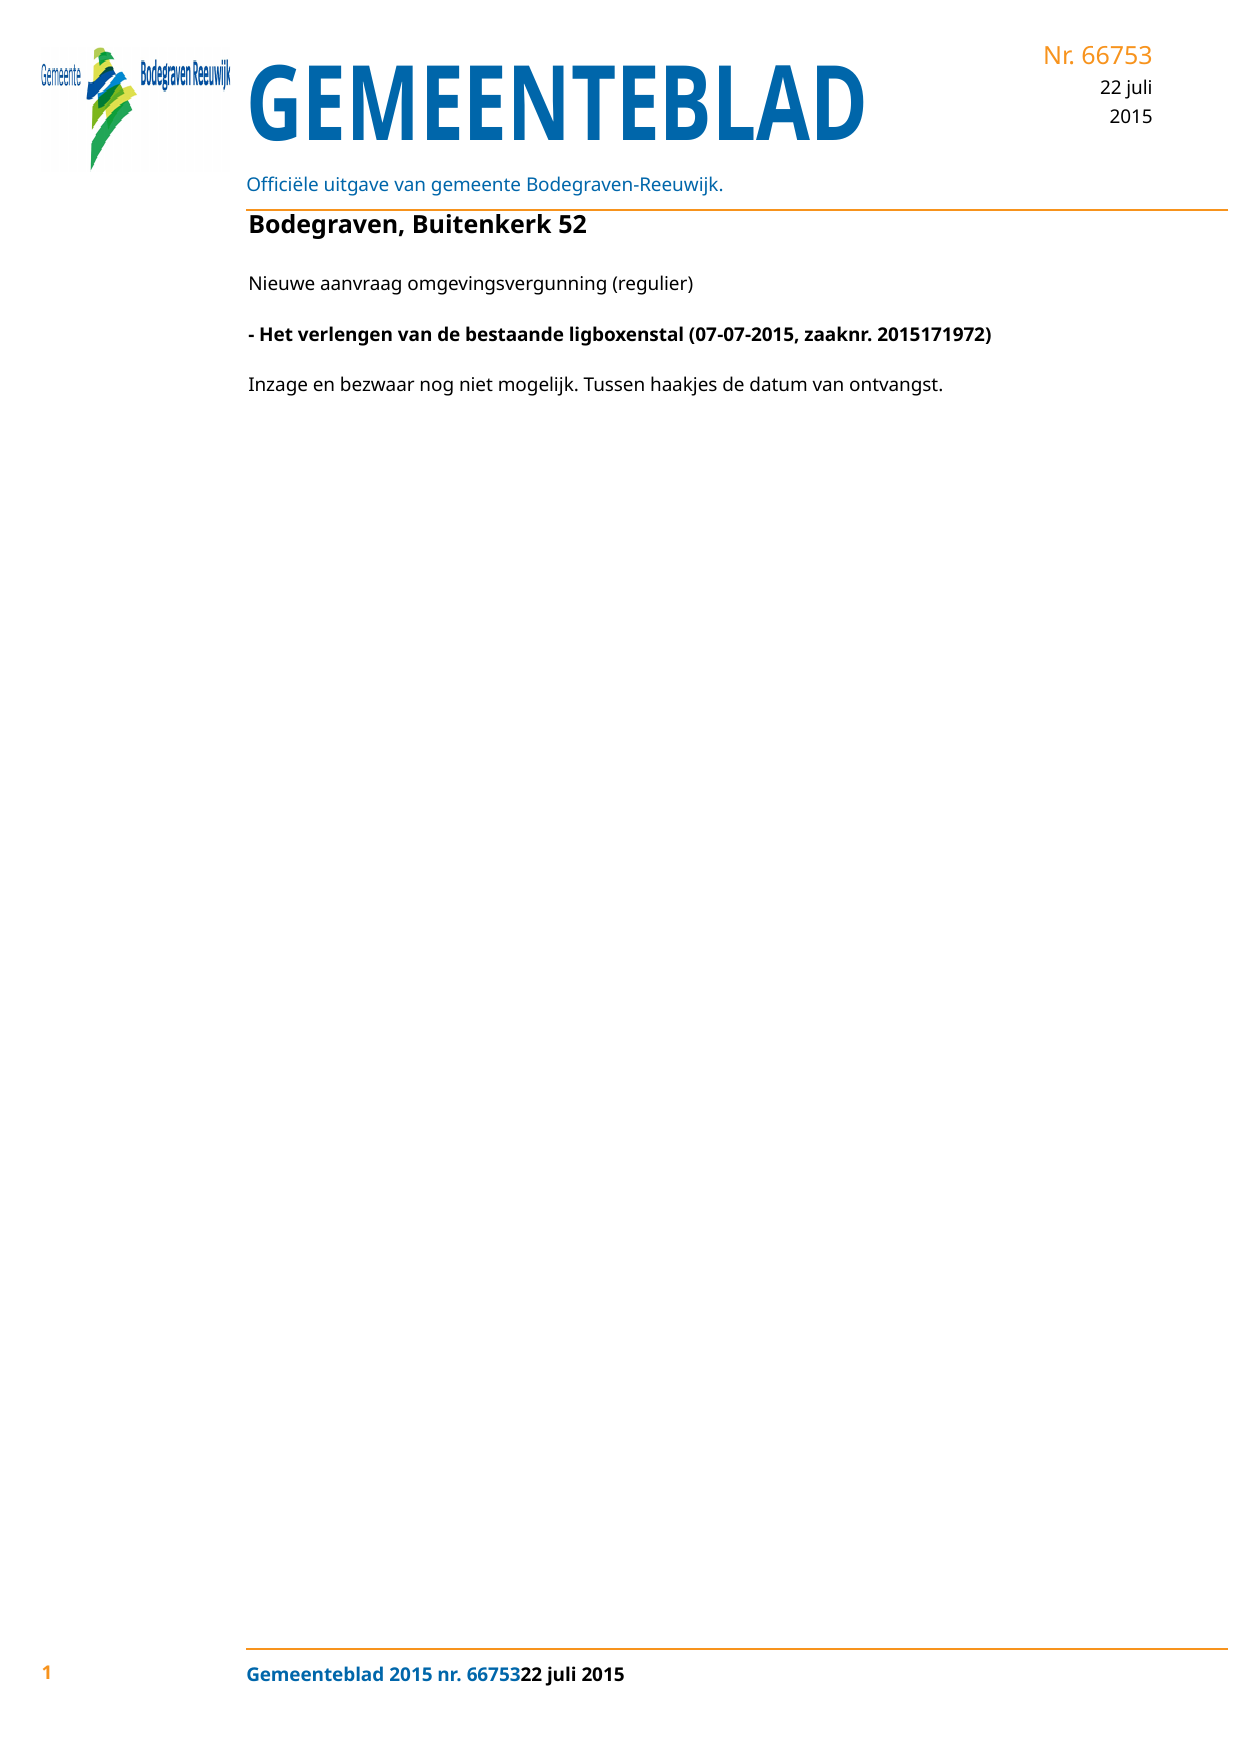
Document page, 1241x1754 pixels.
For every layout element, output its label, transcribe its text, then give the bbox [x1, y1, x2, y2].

text Bodegraven, Buitenkerk 52 [248, 211, 1152, 241]
text Nieuwe aanvraag omgevingsvergunning (regulier) [248, 270, 1152, 296]
picture [41, 47, 231, 172]
text - Het verlengen van de bestaande ligboxenstal (07‑07‑2015, zaaknr. 2015171972) [248, 321, 1152, 346]
text Inzage en bezwaar nog niet mogelijk. Tussen haakjes de datum van ontvangst. [248, 371, 1152, 397]
